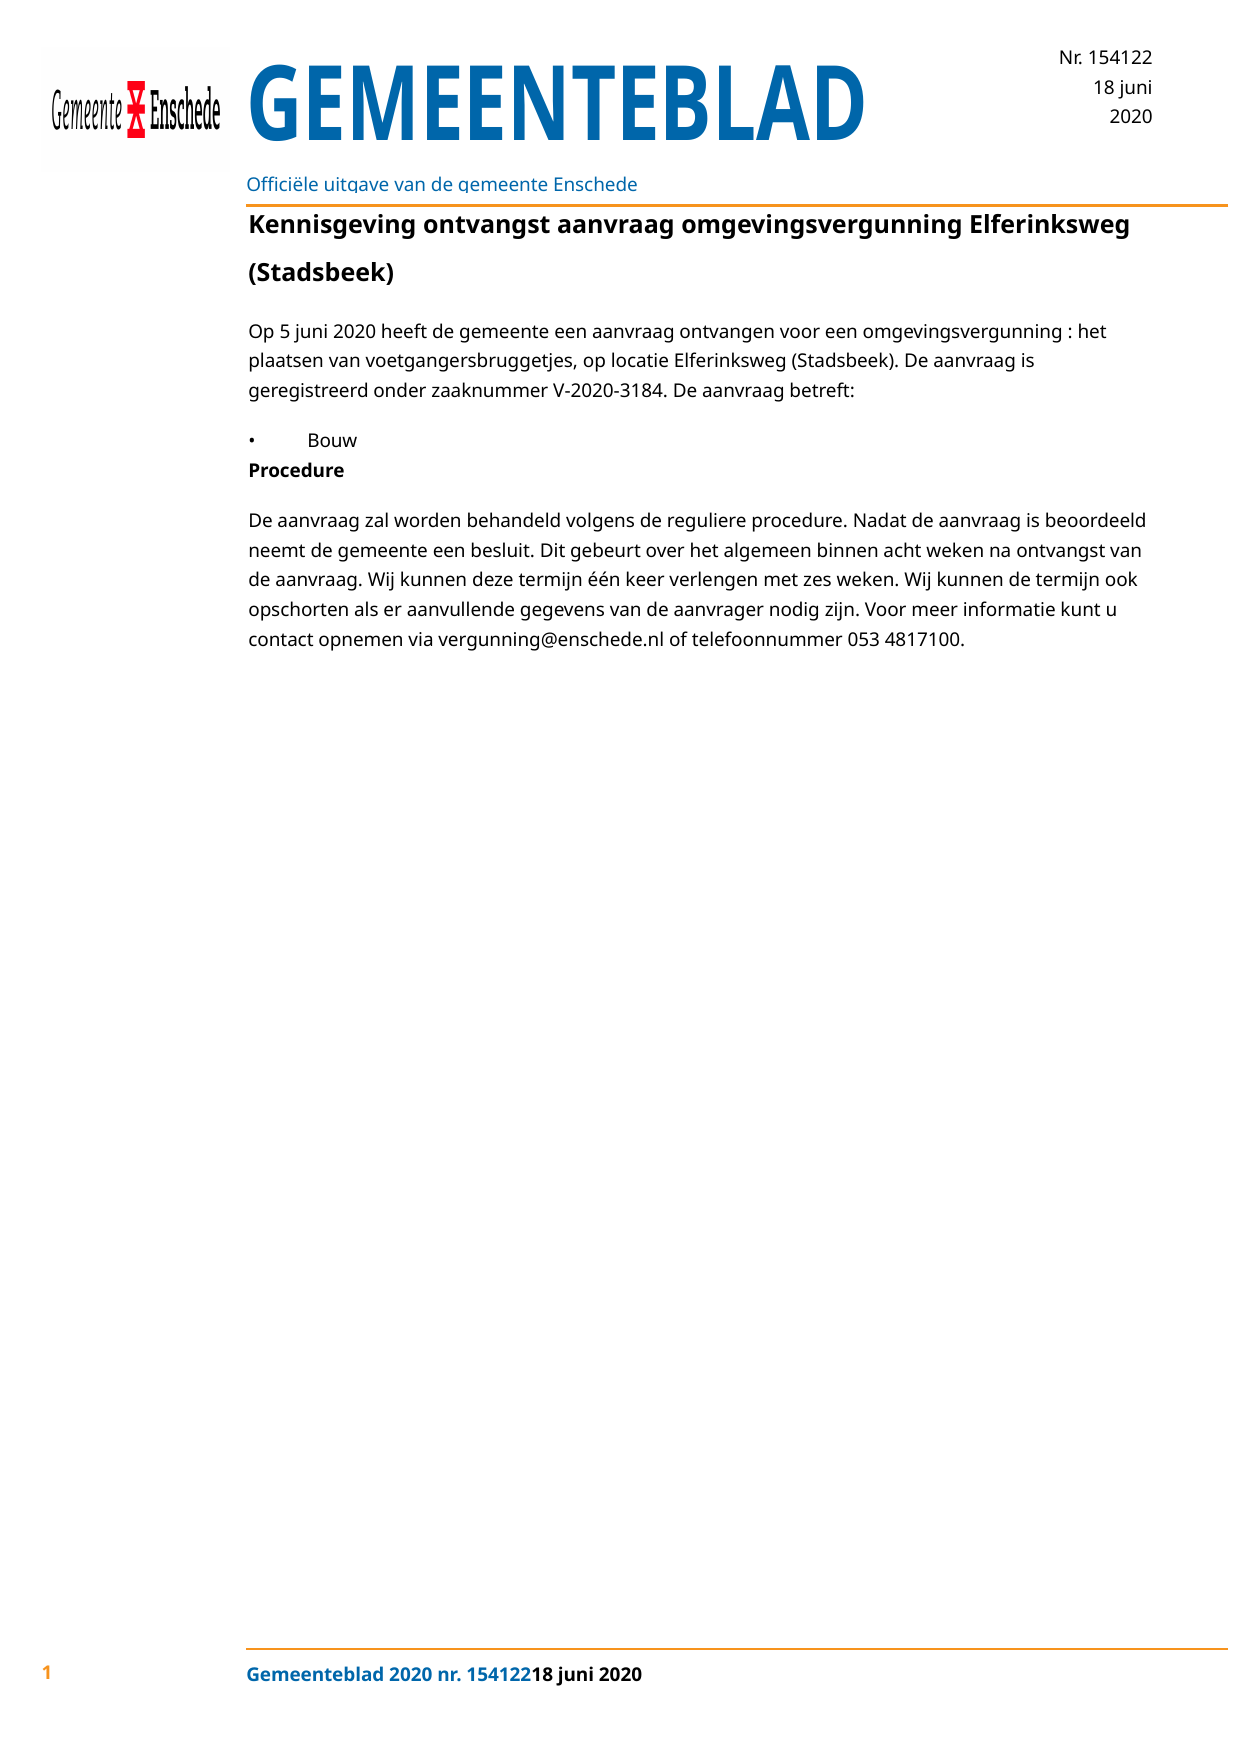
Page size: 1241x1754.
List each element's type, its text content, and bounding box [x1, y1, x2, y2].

text Op 5 juni 2020 heeft de gemeente een aanvraag ontvangen voor een omgevingsvergunning : het plaatsen van voetgangersbruggetjes, op locatie Elferinksweg (Stadsbeek). De aanvraag is geregistreerd onder zaaknummer V-2020-3184. De aanvraag betreft: [248, 318, 1152, 403]
text Kennisgeving ontvangst aanvraag omgevingsvergunning Elferinksweg (Stadsbeek) [248, 207, 1152, 288]
text De aanvraag zal worden behandeld volgens de reguliere procedure. Nadat de aanvraag is beoordeeld neemt de gemeente een besluit. Dit gebeurt over het algemeen binnen acht weken na ontvangst van de aanvraag. Wij kunnen deze termijn één keer verlengen met zes weken. Wij kunnen de termijn ook opschorten als er aanvullende gegevens van de aanvrager nodig zijn. Voor meer informatie kunt u contact opnemen via vergunning@enschede.nl of telefoonnummer 053 4817100. [248, 507, 1152, 652]
text Procedure [248, 457, 1152, 483]
list Bouw [248, 427, 1152, 453]
picture [41, 47, 231, 172]
